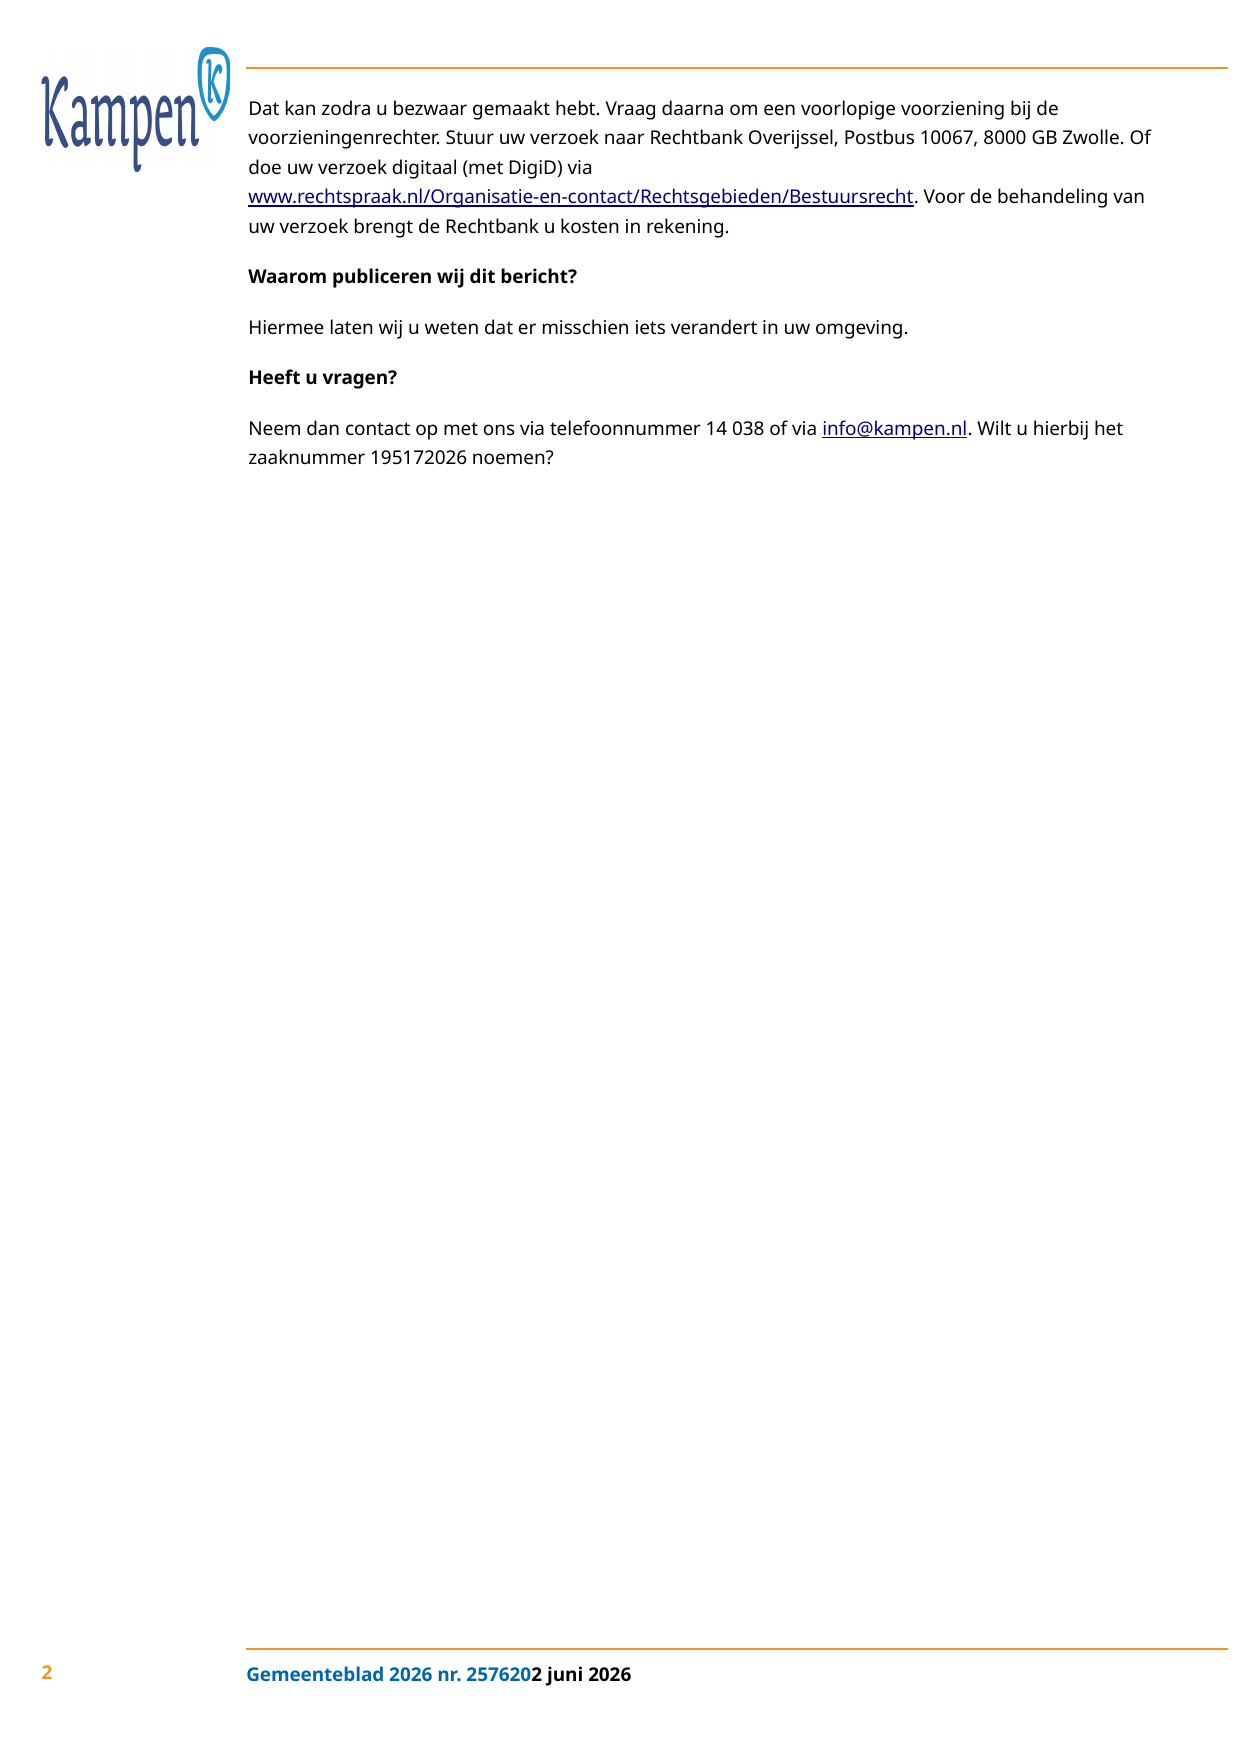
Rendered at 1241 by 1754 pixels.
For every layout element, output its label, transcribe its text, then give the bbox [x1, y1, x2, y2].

text Hiermee laten wij u weten dat er misschien iets verandert in uw omgeving. [248, 314, 1152, 340]
picture [41, 47, 231, 172]
text Dat kan zodra u bezwaar gemaakt hebt. Vraag daarna om een voorlopige voorziening bij de voorzieningenrechter. Stuur uw verzoek naar Rechtbank Overijssel, Postbus 10067, 8000 GB Zwolle. Of doe uw verzoek digitaal (met DigiD) via www.rechtspraak.nl/Organisatie-en-contact/Rechtsgebieden/Bestuursrecht. Voor de behandeling van uw verzoek brengt de Rechtbank u kosten in rekening. [248, 95, 1152, 239]
text Heeft u vragen? [248, 364, 1152, 390]
text Neem dan contact op met ons via telefoonnummer 14 038 of via info@kampen.nl. Wilt u hierbij het zaaknummer 195172026 noemen? [248, 415, 1152, 470]
text Waarom publiceren wij dit bericht? [248, 263, 1152, 289]
